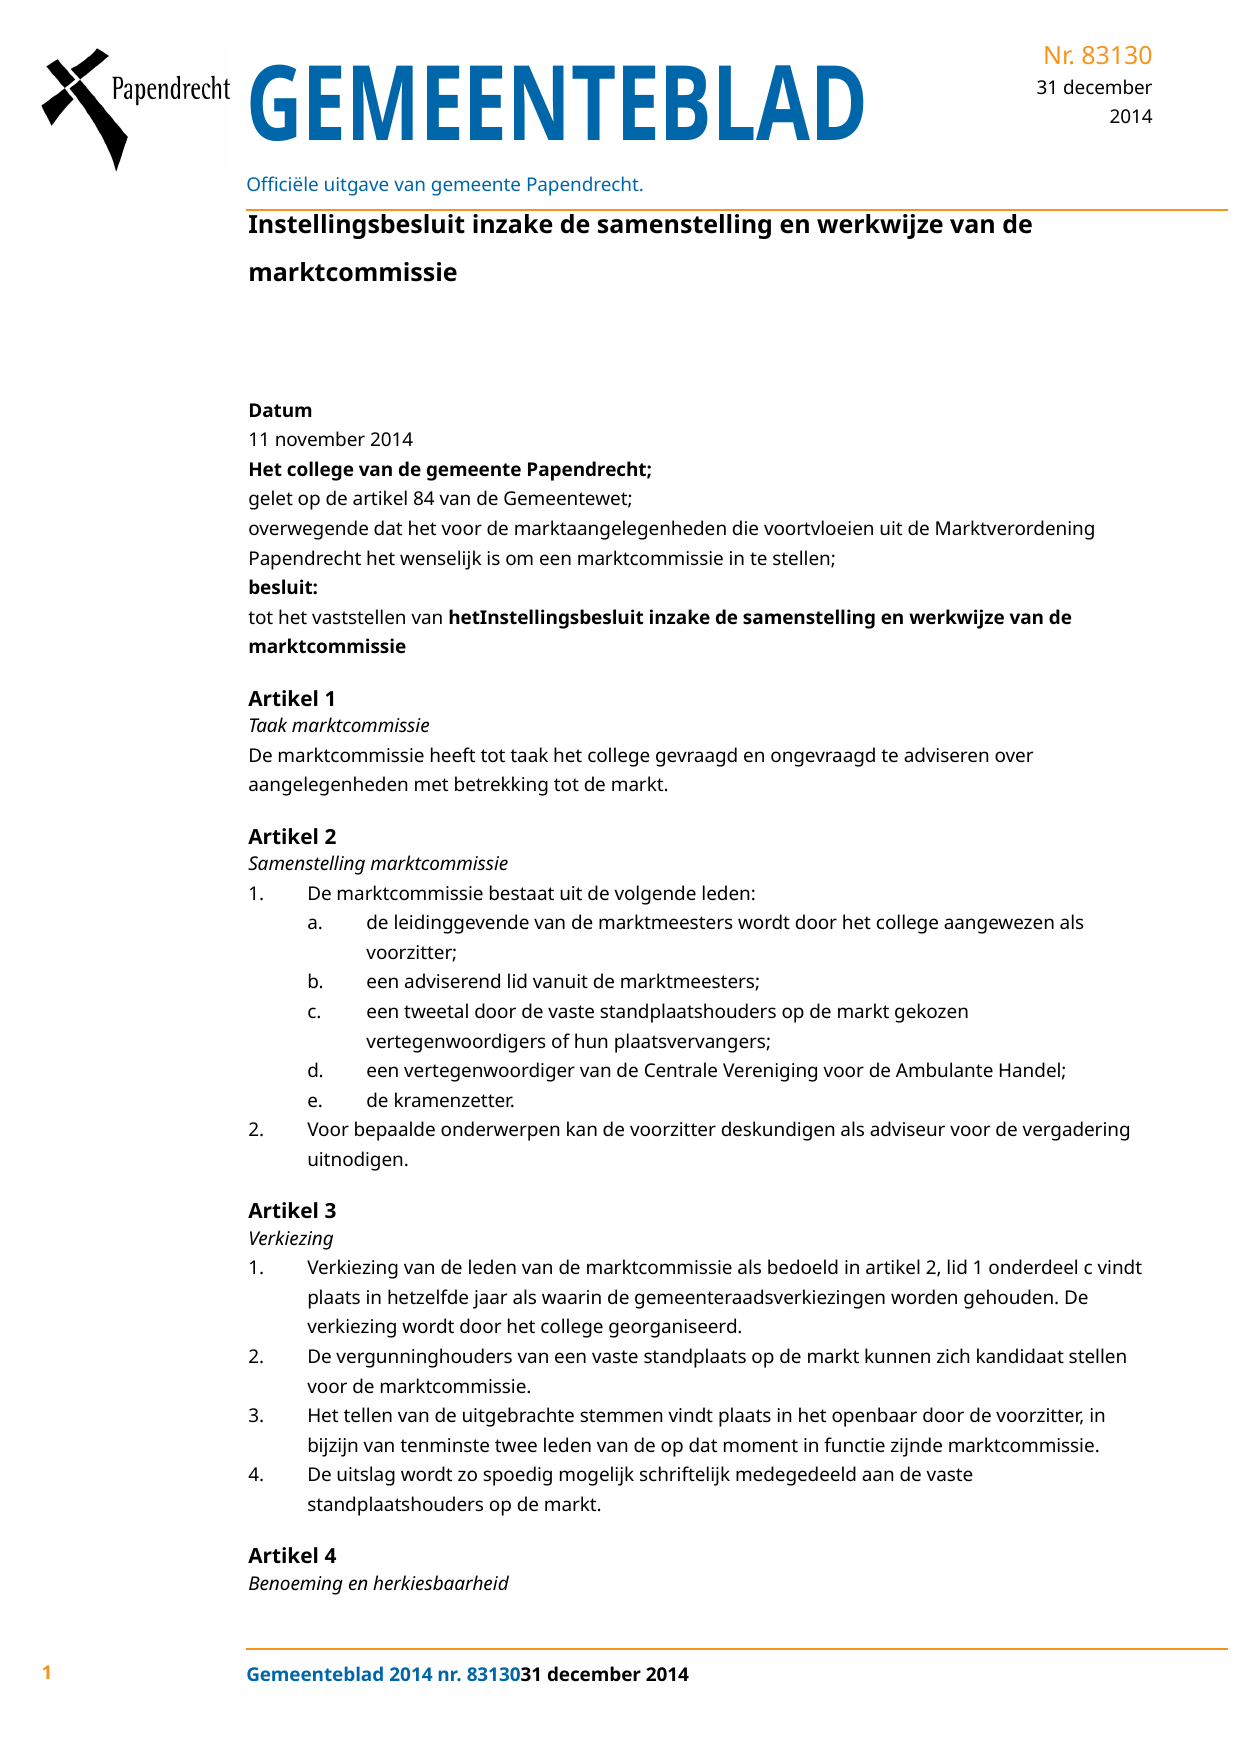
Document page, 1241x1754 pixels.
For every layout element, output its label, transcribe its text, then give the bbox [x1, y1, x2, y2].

list een vertegenwoordiger van de Centrale Vereniging voor de Ambulante Handel; [307, 1057, 1152, 1083]
text besluit: [248, 574, 1152, 600]
text Datum [248, 397, 1152, 422]
text Samenstelling marktcommissie [248, 850, 1152, 876]
list een adviserend lid vanuit de marktmeesters; [307, 969, 1152, 994]
text Artikel 1 [248, 684, 1152, 712]
list de leidinggevende van de marktmeesters wordt door het college aangewezen als voorzitter; [307, 909, 1152, 965]
text tot het vaststellen van hetInstellingsbesluit inzake de samenstelling en werkwijze van de marktcommissie [248, 604, 1152, 659]
picture [41, 47, 231, 172]
list Het tellen van de uitgebrachte stemmen vindt plaats in het openbaar door de voorzitter, in bijzijn van tenminste twee leden van de op dat moment in functie zijnde marktcommissie. [248, 1402, 1152, 1458]
list een tweetal door de vaste standplaatshouders op de markt gekozen vertegenwoordigers of hun plaatsvervangers; [307, 998, 1152, 1053]
text Het college van de gemeente Papendrecht; [248, 456, 1152, 482]
list De vergunninghouders van een vaste standplaats op de markt kunnen zich kandidaat stellen voor de marktcommissie. [248, 1343, 1152, 1399]
list de kramenzetter. [307, 1087, 1152, 1113]
list De marktcommissie bestaat uit de volgende leden: [248, 880, 1152, 906]
text Instellingsbesluit inzake de samenstelling en werkwijze van de marktcommissie [248, 211, 1152, 288]
text Artikel 2 [248, 822, 1152, 850]
text Artikel 4 [248, 1542, 1152, 1570]
text Benoeming en herkiesbaarheid [248, 1570, 1152, 1596]
list Verkiezing van de leden van de marktcommissie als bedoeld in artikel 2, lid 1 onderdeel c vindt plaats in hetzelfde jaar als waarin de gemeenteraadsverkiezingen worden gehouden. De verkiezing wordt door het college georganiseerd. [248, 1254, 1152, 1339]
text Verkiezing [248, 1225, 1152, 1251]
list Voor bepaalde onderwerpen kan de voorzitter deskundigen als adviseur voor de vergadering uitnodigen. [248, 1117, 1152, 1172]
text Artikel 3 [248, 1197, 1152, 1225]
text 11 november 2014 [248, 426, 1152, 452]
text gelet op de artikel 84 van de Gemeentewet; [248, 486, 1152, 511]
text Taak marktcommissie [248, 712, 1152, 738]
list De uitslag wordt zo spoedig mogelijk schriftelijk medegedeeld aan de vaste standplaatshouders op de markt. [248, 1462, 1152, 1517]
text De marktcommissie heeft tot taak het college gevraagd en ongevraagd te adviseren over aangelegenheden met betrekking tot de markt. [248, 742, 1152, 797]
text overwegende dat het voor de marktaangelegenheden die voortvloeien uit de Marktverordening Papendrecht het wenselijk is om een marktcommissie in te stellen; [248, 515, 1152, 570]
